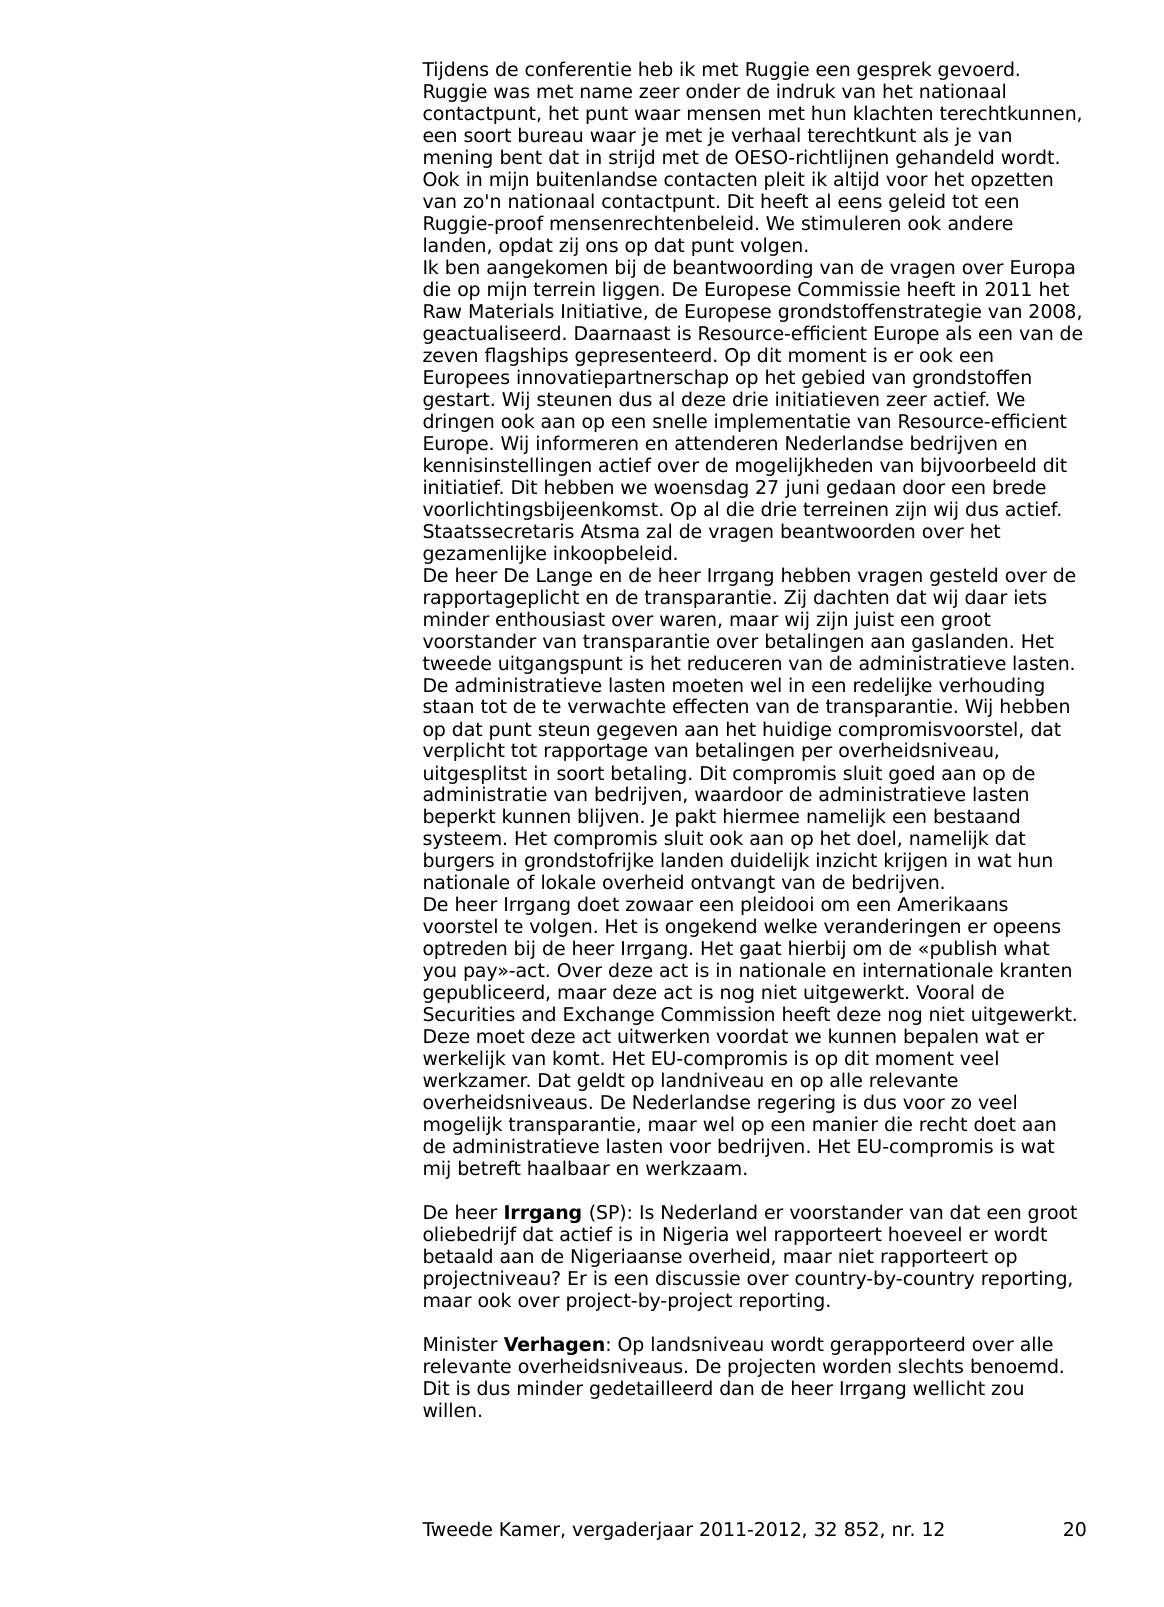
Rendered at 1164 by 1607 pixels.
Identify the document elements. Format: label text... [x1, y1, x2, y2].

text Minister Verhagen: Op landsniveau wordt gerapporteerd over alle relevante overheidsniveaus. De projecten worden slechts benoemd. Dit is dus minder gedetailleerd dan de heer Irrgang wellicht zou willen. [422, 1334, 1087, 1422]
text Tijdens de conferentie heb ik met Ruggie een gesprek gevoerd. Ruggie was met name zeer onder de indruk van het nationaal contactpunt, het punt waar mensen met hun klachten terechtkunnen, een soort bureau waar je met je verhaal terechtkunt als je van mening bent dat in strijd met de OESO-richtlijnen gehandeld wordt. Ook in mijn buitenlandse contacten pleit ik altijd voor het opzetten van zo'n nationaal contactpunt. Dit heeft al eens geleid tot een Ruggie-proof mensenrechtenbeleid. We stimuleren ook andere landen, opdat zij ons op dat punt volgen. [422, 59, 1087, 257]
text De heer Irrgang (SP): Is Nederland er voorstander van dat een groot oliebedrijf dat actief is in Nigeria wel rapporteert hoeveel er wordt betaald aan de Nigeriaanse overheid, maar niet rapporteert op projectniveau? Er is een discussie over country-by-country reporting, maar ook over project-by-project reporting. [422, 1202, 1087, 1312]
text De heer Irrgang doet zowaar een pleidooi om een Amerikaans voorstel te volgen. Het is ongekend welke veranderingen er opeens optreden bij de heer Irrgang. Het gaat hierbij om de «publish what you pay»-act. Over deze act is in nationale en internationale kranten gepubliceerd, maar deze act is nog niet uitgewerkt. Vooral de Securities and Exchange Commission heeft deze nog niet uitgewerkt. Deze moet deze act uitwerken voordat we kunnen bepalen wat er werkelijk van komt. Het EU-compromis is op dit moment veel werkzamer. Dat geldt op landniveau en op alle relevante overheidsniveaus. De Nederlandse regering is dus voor zo veel mogelijk transparantie, maar wel op een manier die recht doet aan de administratieve lasten voor bedrijven. Het EU-compromis is wat mij betreft haalbaar en werkzaam. [422, 894, 1087, 1180]
text De heer De Lange en de heer Irrgang hebben vragen gesteld over de rapportageplicht en de transparantie. Zij dachten dat wij daar iets minder enthousiast over waren, maar wij zijn juist een groot voorstander van transparantie over betalingen aan gaslanden. Het tweede uitgangspunt is het reduceren van de administratieve lasten. De administratieve lasten moeten wel in een redelijke verhouding staan tot de te verwachte effecten van de transparantie. Wij hebben op dat punt steun gegeven aan het huidige compromisvoorstel, dat verplicht tot rapportage van betalingen per overheidsniveau, uitgesplitst in soort betaling. Dit compromis sluit goed aan op de administratie van bedrijven, waardoor de administratieve lasten beperkt kunnen blijven. Je pakt hiermee namelijk een bestaand systeem. Het compromis sluit ook aan op het doel, namelijk dat burgers in grondstofrijke landen duidelijk inzicht krijgen in wat hun nationale of lokale overheid ontvangt van de bedrijven. [422, 564, 1087, 894]
text Ik ben aangekomen bij de beantwoording van de vragen over Europa die op mijn terrein liggen. De Europese Commissie heeft in 2011 het Raw Materials Initiative, de Europese grondstoffenstrategie van 2008, geactualiseerd. Daarnaast is Resource-efficient Europe als een van de zeven flagships gepresenteerd. Op dit moment is er ook een Europees innovatiepartnerschap op het gebied van grondstoffen gestart. Wij steunen dus al deze drie initiatieven zeer actief. We dringen ook aan op een snelle implementatie van Resource-efficient Europe. Wij informeren en attenderen Nederlandse bedrijven en kennisinstellingen actief over de mogelijkheden van bijvoorbeeld dit initiatief. Dit hebben we woensdag 27 juni gedaan door een brede voorlichtingsbijeenkomst. Op al die drie terreinen zijn wij dus actief. Staatssecretaris Atsma zal de vragen beantwoorden over het gezamenlijke inkoopbeleid. [422, 257, 1087, 564]
